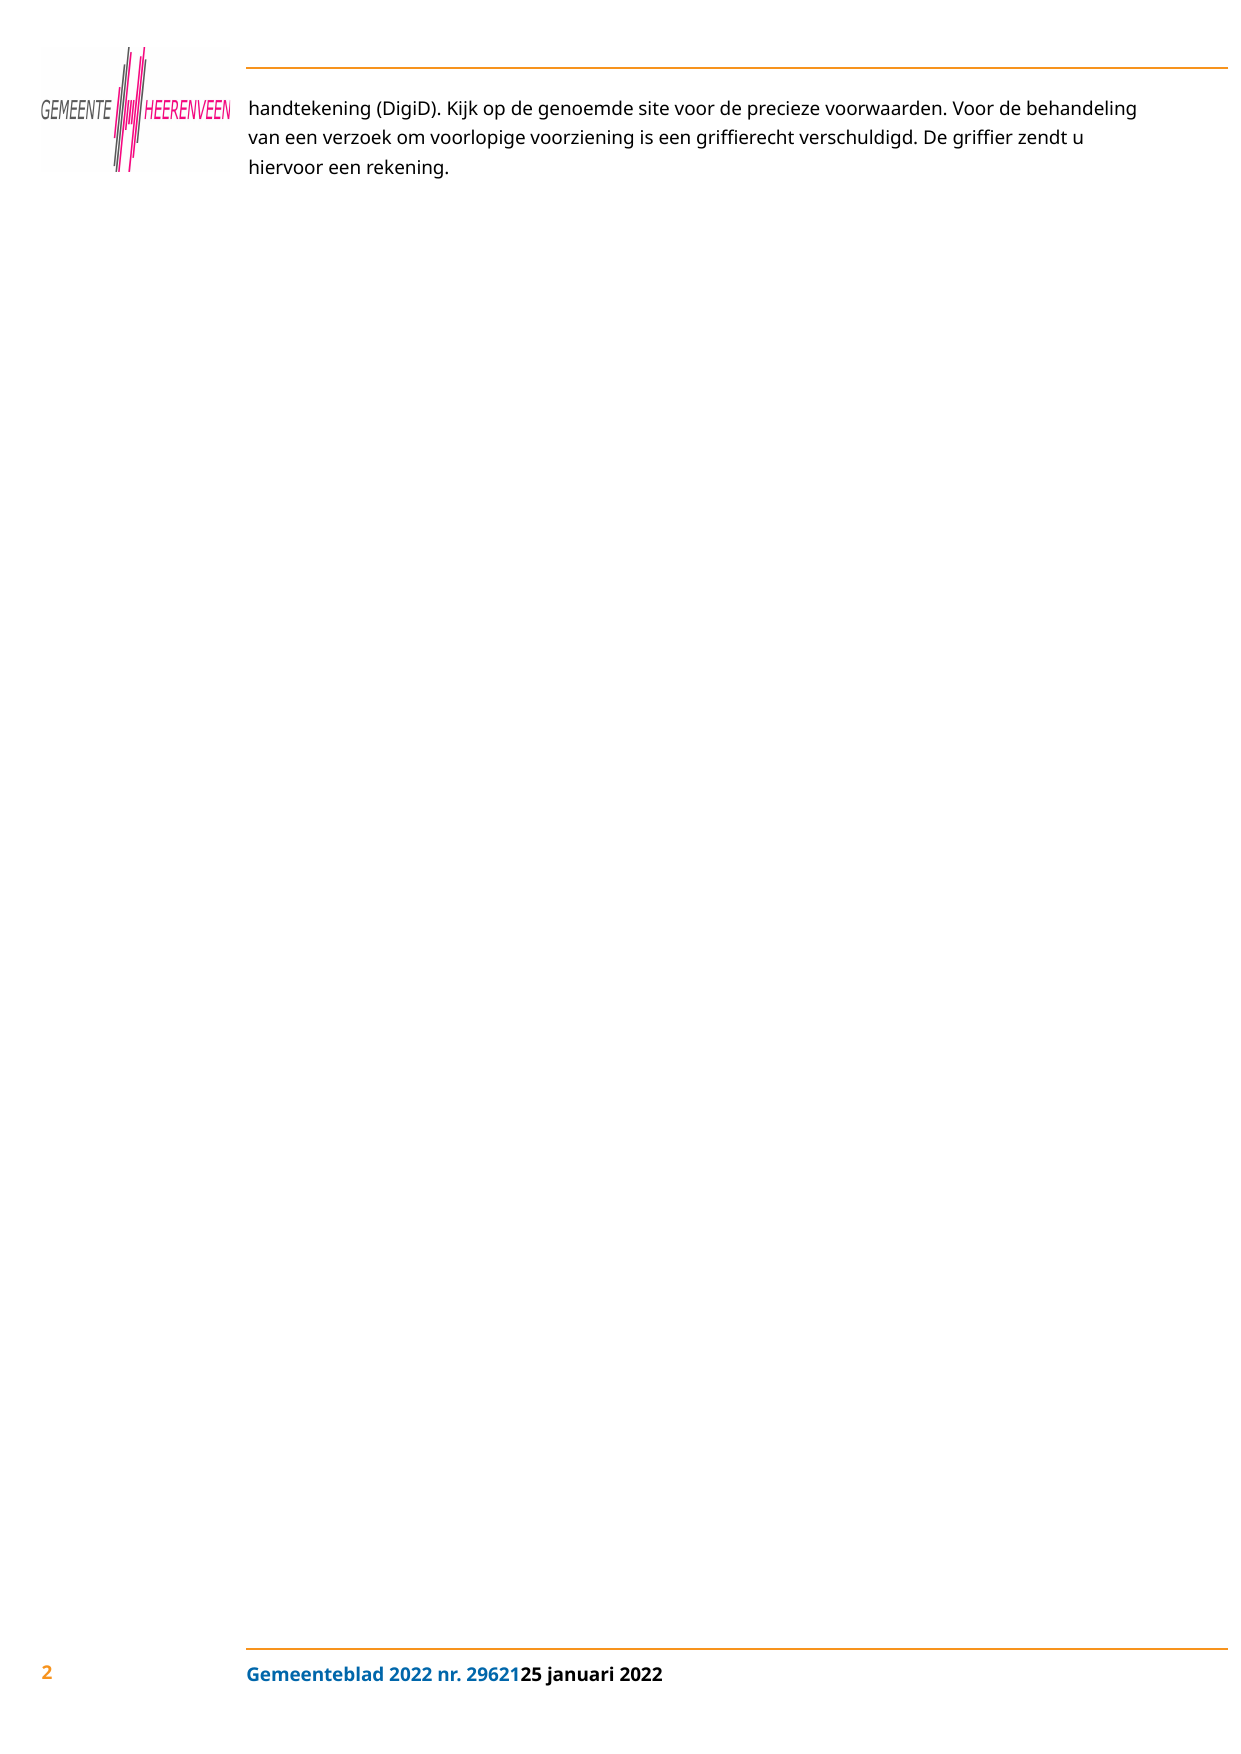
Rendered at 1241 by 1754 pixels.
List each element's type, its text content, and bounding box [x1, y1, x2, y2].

text handtekening (DigiD). Kijk op de genoemde site voor de precieze voorwaarden. Voor de behandeling van een verzoek om voorlopige voorziening is een griffierecht verschuldigd. De griffier zendt u hiervoor een rekening. [248, 95, 1152, 180]
picture [41, 47, 231, 172]
